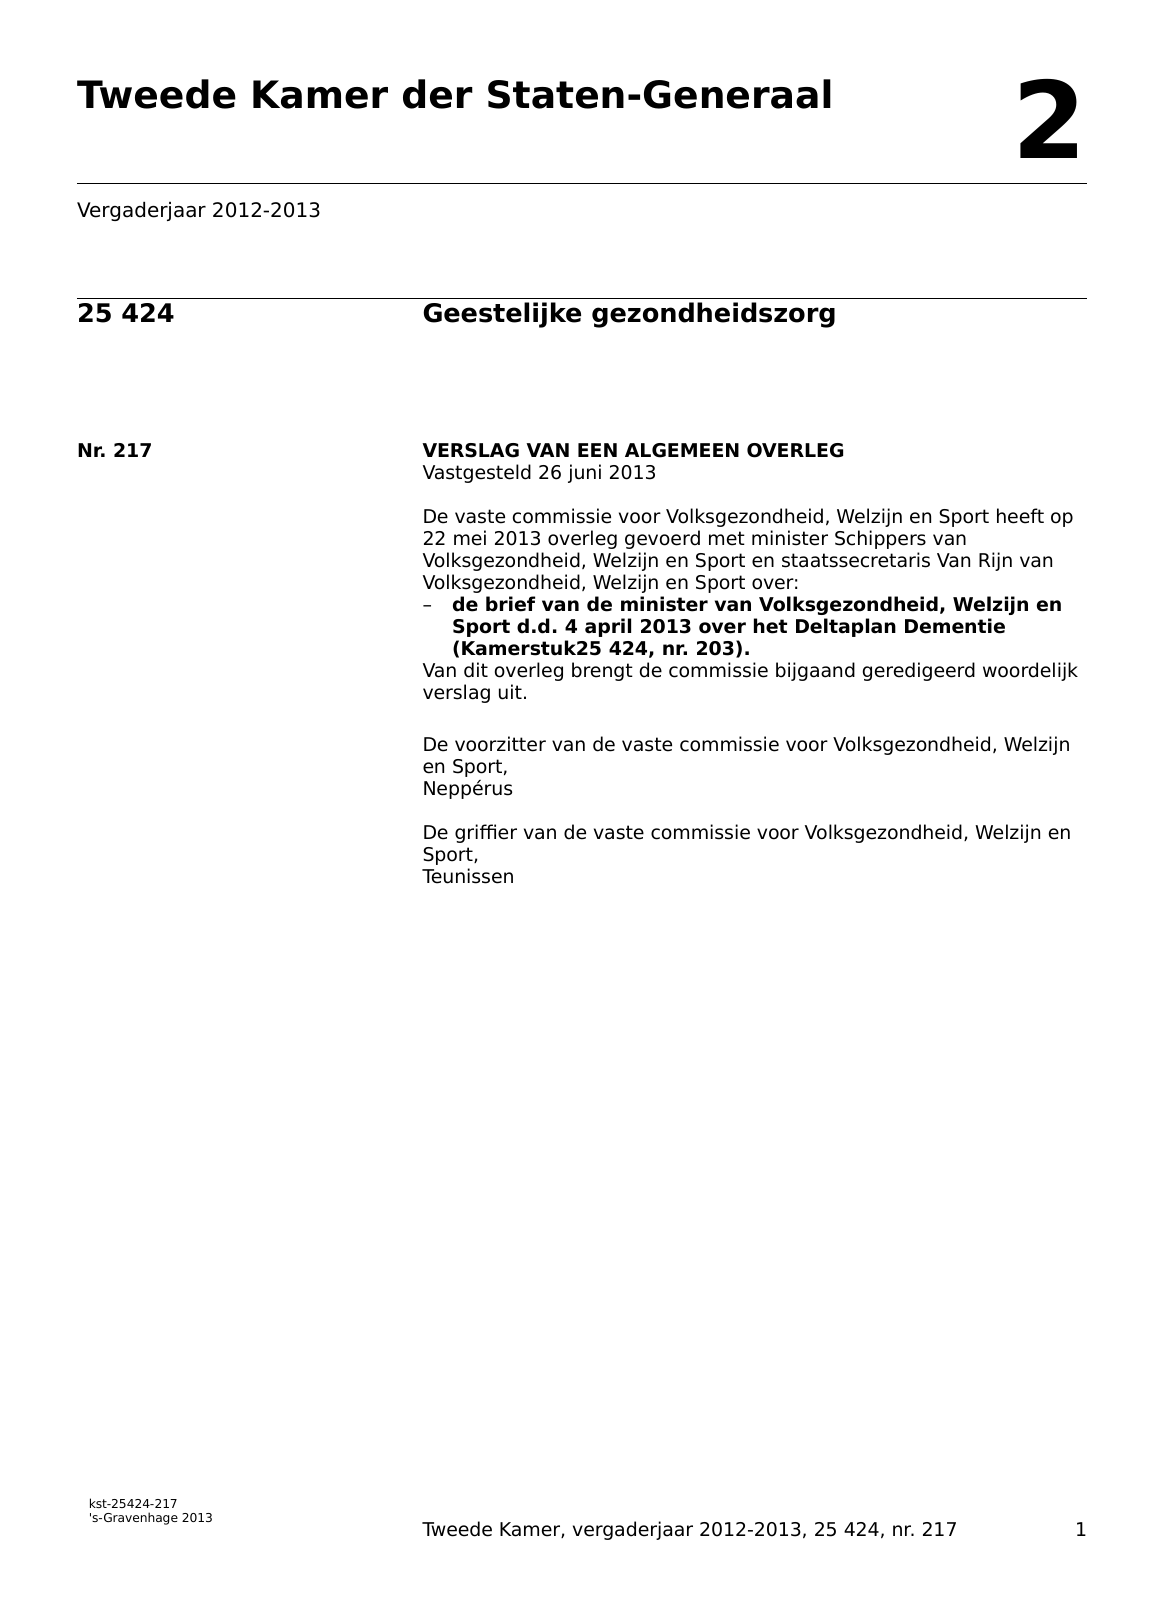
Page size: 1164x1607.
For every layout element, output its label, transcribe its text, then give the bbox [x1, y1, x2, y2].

text Vastgesteld 26 juni 2013 [422, 462, 1087, 484]
text kst-25424-217 [88, 1497, 323, 1511]
text Van dit overleg brengt de commissie bijgaand geredigeerd woordelijk verslag uit. [422, 660, 1087, 704]
table_cell Vergaderjaar 2012-2013 [77, 184, 1087, 298]
text De griffier van de vaste commissie voor Volksgezondheid, Welzijn en Sport, Teunissen [422, 822, 1087, 888]
text – de brief van de minister van Volksgezondheid, Welzijn en Sport d.d. 4 april 2013 over het Deltaplan Dementie (Kamerstuk25 424, nr. 203). [422, 594, 1087, 660]
text De vaste commissie voor Volksgezondheid, Welzijn en Sport heeft op 22 mei 2013 overleg gevoerd met minister Schippers van Volksgezondheid, Welzijn en Sport en staatssecretaris Van Rijn van Volksgezondheid, Welzijn en Sport over: [422, 506, 1087, 594]
text De voorzitter van de vaste commissie voor Volksgezondheid, Welzijn en Sport, Neppérus [422, 734, 1087, 799]
subtitle Nr. 217 VERSLAG VAN EEN ALGEMEEN OVERLEG [77, 440, 1087, 462]
table_header 2 [886, 59, 1087, 183]
text 's-Gravenhage 2013 [88, 1511, 323, 1525]
subtitle 25 424 Geestelijke gezondheidszorg [77, 299, 1087, 329]
table_header Tweede Kamer der Staten-Generaal [77, 59, 886, 183]
